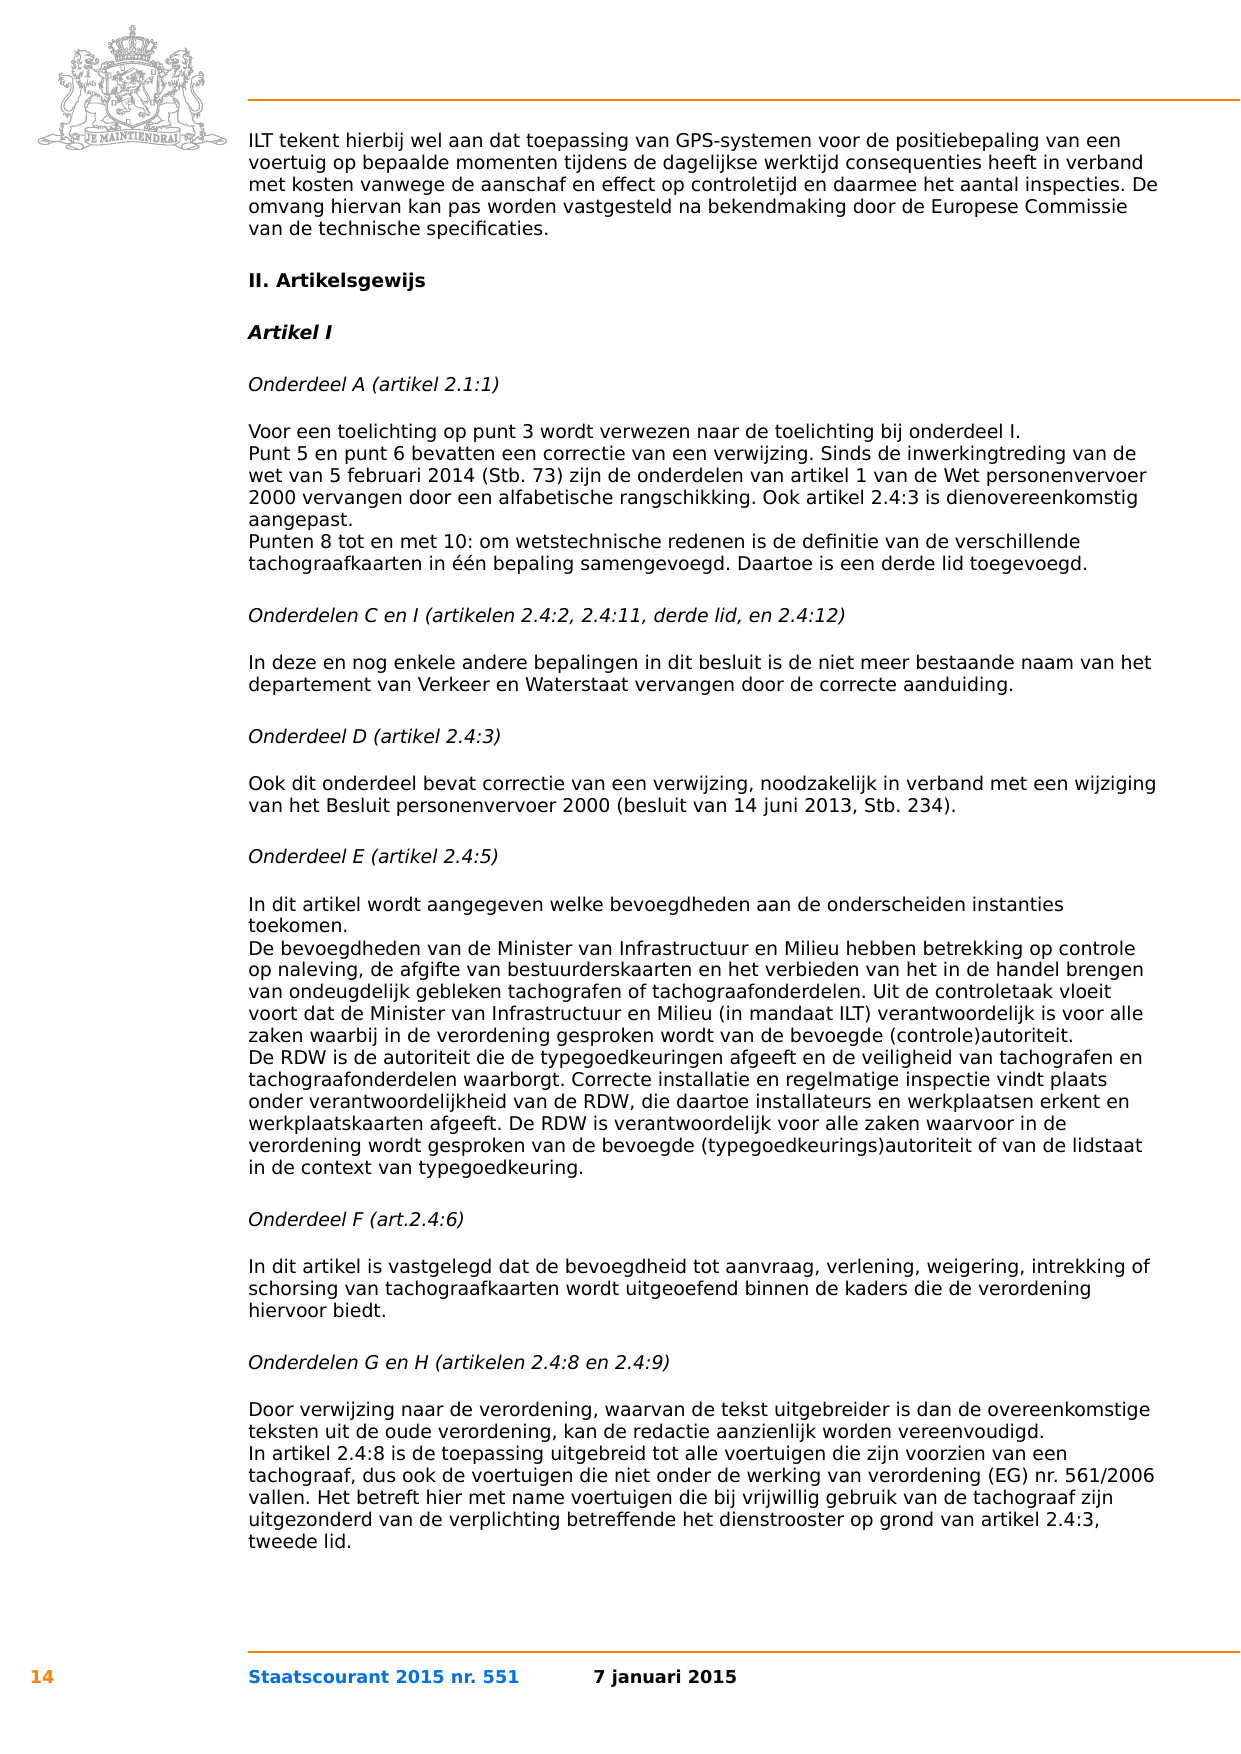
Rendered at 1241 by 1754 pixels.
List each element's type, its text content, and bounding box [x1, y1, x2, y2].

subtitle Onderdelen C en I (artikelen 2.4:2, 2.4:11, derde lid, en 2.4:12) [248, 604, 1163, 627]
subtitle Onderdeel F (art.2.4:6) [248, 1209, 1163, 1231]
subtitle Onderdeel A (artikel 2.1:1) [248, 374, 1163, 396]
text Door verwijzing naar de verordening, waarvan de tekst uitgebreider is dan de overeenkomstige teksten uit de oude verordening, kan de redactie aanzienlijk worden vereenvoudigd. [248, 1399, 1163, 1443]
text Voor een toelichting op punt 3 wordt verwezen naar de toelichting bij onderdeel I. [248, 421, 1163, 443]
text ILT tekent hierbij wel aan dat toepassing van GPS-systemen voor de positiebepaling van een voertuig op bepaalde momenten tijdens de dagelijkse werktijd consequenties heeft in verband met kosten vanwege de aanschaf en effect op controletijd en daarmee het aantal inspecties. De omvang hiervan kan pas worden vastgesteld na bekendmaking door de Europese Commissie van de technische specificaties. [248, 130, 1163, 240]
text In dit artikel is vastgelegd dat de bevoegdheid tot aanvraag, verlening, weigering, intrekking of schorsing van tachograafkaarten wordt uitgeoefend binnen de kaders die de verordening hiervoor biedt. [248, 1256, 1163, 1322]
subtitle Onderdelen G en H (artikelen 2.4:8 en 2.4:9) [248, 1352, 1163, 1374]
text De bevoegdheden van de Minister van Infrastructuur en Milieu hebben betrekking op controle op naleving, de afgifte van bestuurderskaarten en het verbieden van het in de handel brengen van ondeugdelijk gebleken tachografen of tachograafonderdelen. Uit de controletaak vloeit voort dat de Minister van Infrastructuur en Milieu (in mandaat ILT) verantwoordelijk is voor alle zaken waarbij in de verordening gesproken wordt van de bevoegde (controle)autoriteit. [248, 937, 1163, 1047]
text In deze en nog enkele andere bepalingen in dit besluit is de niet meer bestaande naam van het departement van Verkeer en Waterstaat vervangen door de correcte aanduiding. [248, 652, 1163, 696]
text Punt 5 en punt 6 bevatten een correctie van een verwijzing. Sinds de inwerkingtreding van de wet van 5 februari 2014 (Stb. 73) zijn de onderdelen van artikel 1 van de Wet personenvervoer 2000 vervangen door een alfabetische rangschikking. Ook artikel 2.4:3 is dienovereenkomstig aangepast. [248, 443, 1163, 531]
text De RDW is de autoriteit die de typegoedkeuringen afgeeft en de veiligheid van tachografen en tachograafonderdelen waarborgt. Correcte installatie en regelmatige inspectie vindt plaats onder verantwoordelijkheid van de RDW, die daartoe installateurs en werkplaatsen erkent en werkplaatskaarten afgeeft. De RDW is verantwoordelijk voor alle zaken waarvoor in de verordening wordt gesproken van de bevoegde (typegoedkeurings)autoriteit of van de lidstaat in de context van typegoedkeuring. [248, 1047, 1163, 1179]
text Ook dit onderdeel bevat correctie van een verwijzing, noodzakelijk in verband met een wijziging van het Besluit personenvervoer 2000 (besluit van 14 juni 2013, Stb. 234). [248, 772, 1163, 816]
subtitle Onderdeel D (artikel 2.4:3) [248, 726, 1163, 747]
picture [38, 25, 227, 150]
subtitle Onderdeel E (artikel 2.4:5) [248, 846, 1163, 868]
subtitle Artikel I [248, 322, 1163, 344]
subtitle II. Artikelsgewijs [248, 270, 1163, 292]
text In dit artikel wordt aangegeven welke bevoegdheden aan de onderscheiden instanties toekomen. [248, 893, 1163, 937]
text In artikel 2.4:8 is de toepassing uitgebreid tot alle voertuigen die zijn voorzien van een tachograaf, dus ook de voertuigen die niet onder de werking van verordening (EG) nr. 561/2006 vallen. Het betreft hier met name voertuigen die bij vrijwillig gebruik van de tachograaf zijn uitgezonderd van de verplichting betreffende het dienstrooster op grond van artikel 2.4:3, tweede lid. [248, 1443, 1163, 1553]
text Punten 8 tot en met 10: om wetstechnische redenen is de definitie van de verschillende tachograafkaarten in één bepaling samengevoegd. Daartoe is een derde lid toegevoegd. [248, 531, 1163, 574]
